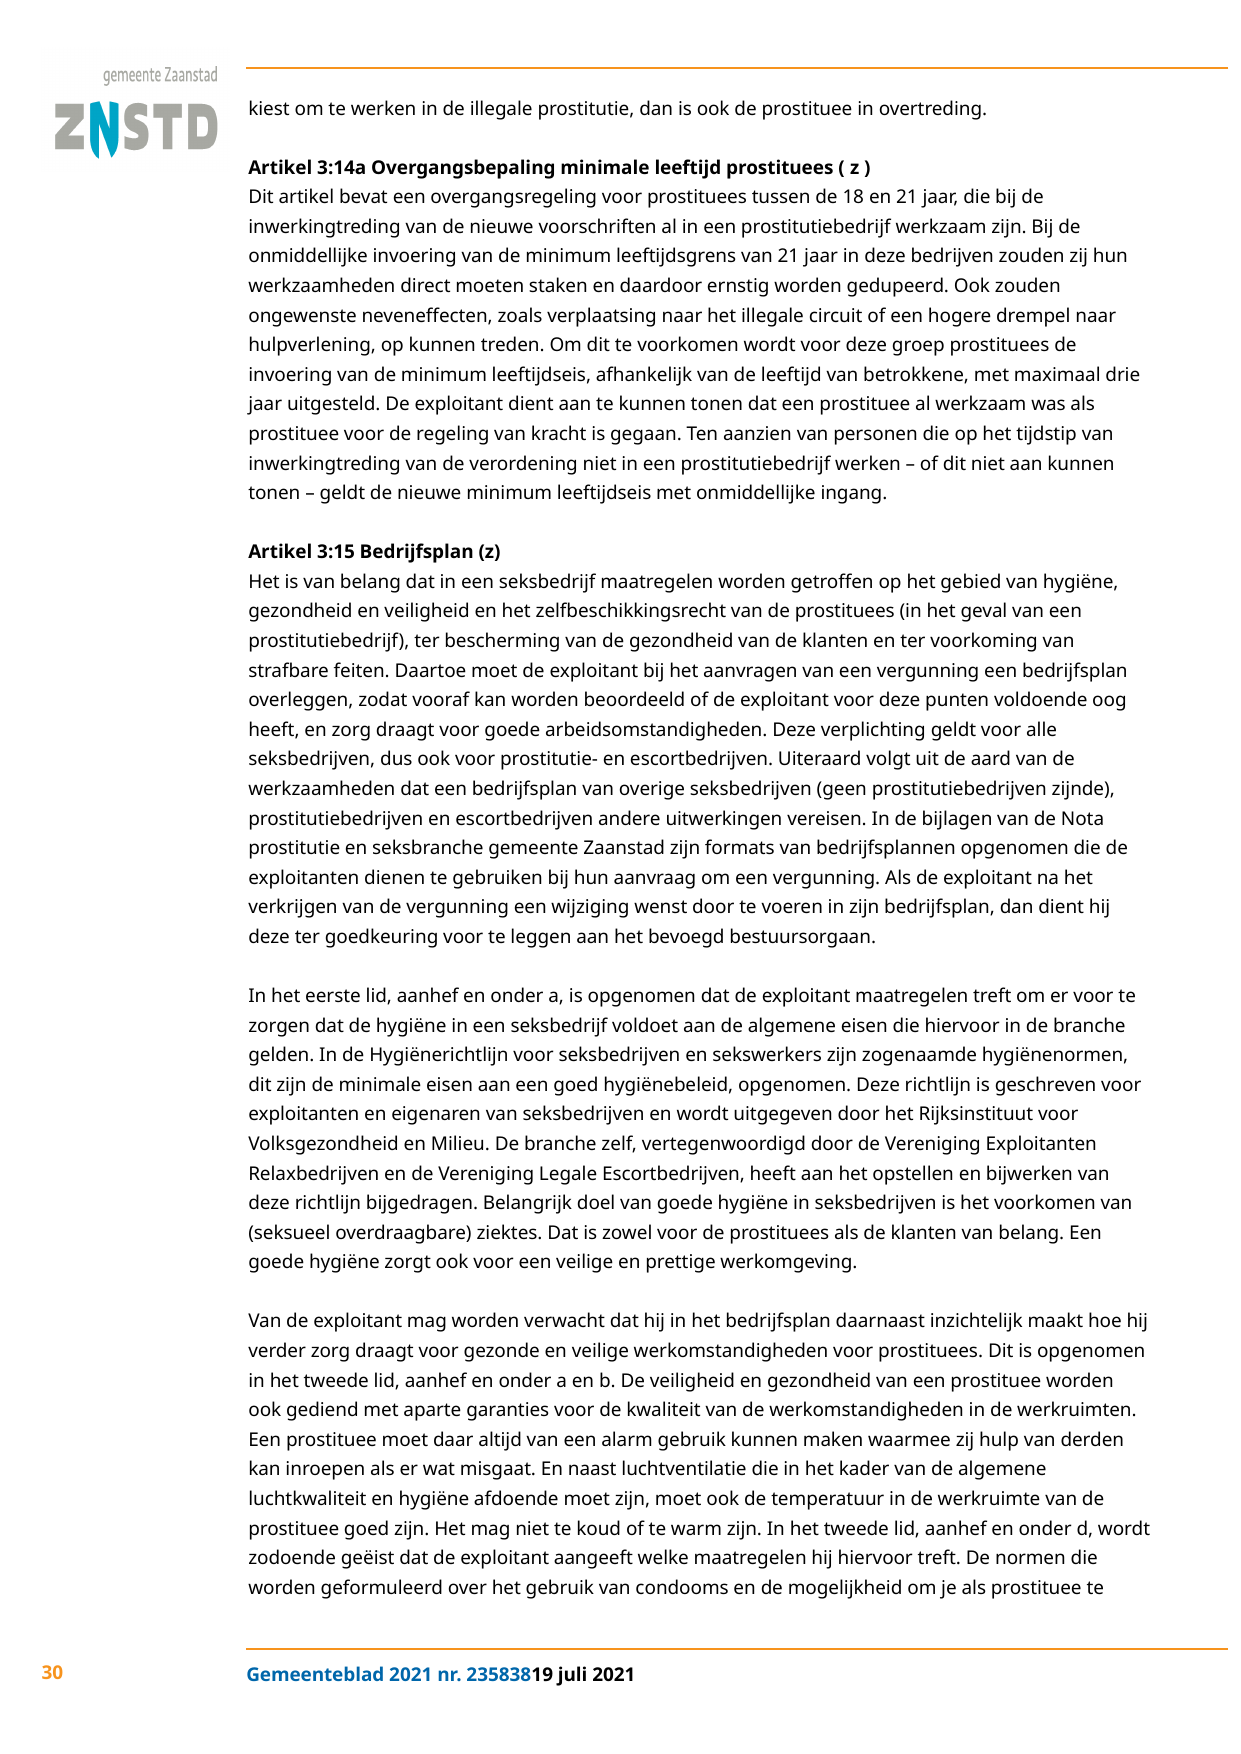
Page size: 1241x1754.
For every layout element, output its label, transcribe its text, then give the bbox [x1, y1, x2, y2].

text Artikel 3:14a Overgangsbepaling minimale leeftijd prostituees ( z ) [248, 154, 1152, 180]
text Artikel 3:15 Bedrijfsplan (z) [248, 538, 1152, 564]
text Van de exploitant mag worden verwacht dat hij in het bedrijfsplan daarnaast inzichtelijk maakt hoe hij verder zorg draagt voor gezonde en veilige werkomstandigheden voor prostituees. Dit is opgenomen in het tweede lid, aanhef en onder a en b. De veiligheid en gezondheid van een prostituee worden ook gediend met aparte garanties voor de kwaliteit van de werkomstandigheden in de werkruimten. Een prostituee moet daar altijd van een alarm gebruik kunnen maken waarmee zij hulp van derden kan inroepen als er wat misgaat. En naast luchtventilatie die in het kader van de algemene luchtkwaliteit en hygiëne afdoende moet zijn, moet ook de temperatuur in de werkruimte van de prostituee goed zijn. Het mag niet te koud of te warm zijn. In het tweede lid, aanhef en onder d, wordt zodoende geëist dat de exploitant aangeeft welke maatregelen hij hiervoor treft. De normen die worden geformuleerd over het gebruik van condooms en de mogelijkheid om je als prostituee te [248, 1308, 1152, 1600]
picture [41, 47, 231, 172]
text Het is van belang dat in een seksbedrijf maatregelen worden getroffen op het gebied van hygiëne, gezondheid en veiligheid en het zelfbeschikkingsrecht van de prostituees (in het geval van een prostitutiebedrijf), ter bescherming van de gezondheid van de klanten en ter voorkoming van strafbare feiten. Daartoe moet de exploitant bij het aanvragen van een vergunning een bedrijfsplan overleggen, zodat vooraf kan worden beoordeeld of de exploitant voor deze punten voldoende oog heeft, en zorg draagt voor goede arbeidsomstandigheden. Deze verplichting geldt voor alle seksbedrijven, dus ook voor prostitutie- en escortbedrijven. Uiteraard volgt uit de aard van de werkzaamheden dat een bedrijfsplan van overige seksbedrijven (geen prostitutiebedrijven zijnde), prostitutiebedrijven en escortbedrijven andere uitwerkingen vereisen. In de bijlagen van de Nota prostitutie en seksbranche gemeente Zaanstad zijn formats van bedrijfsplannen opgenomen die de exploitanten dienen te gebruiken bij hun aanvraag om een vergunning. Als de exploitant na het verkrijgen van de vergunning een wijziging wenst door te voeren in zijn bedrijfsplan, dan dient hij deze ter goedkeuring voor te leggen aan het bevoegd bestuursorgaan. [248, 568, 1152, 949]
text In het eerste lid, aanhef en onder a, is opgenomen dat de exploitant maatregelen treft om er voor te zorgen dat de hygiëne in een seksbedrijf voldoet aan de algemene eisen die hiervoor in de branche gelden. In de Hygiënerichtlijn voor seksbedrijven en sekswerkers zijn zogenaamde hygiënenormen, dit zijn de minimale eisen aan een goed hygiënebeleid, opgenomen. Deze richtlijn is geschreven voor exploitanten en eigenaren van seksbedrijven en wordt uitgegeven door het Rijksinstituut voor Volksgezondheid en Milieu. De branche zelf, vertegenwoordigd door de Vereniging Exploitanten Relaxbedrijven en de Vereniging Legale Escortbedrijven, heeft aan het opstellen en bijwerken van deze richtlijn bijgedragen. Belangrijk doel van goede hygiëne in seksbedrijven is het voorkomen van (seksueel overdraagbare) ziektes. Dat is zowel voor de prostituees als de klanten van belang. Een goede hygiëne zorgt ook voor een veilige en prettige werkomgeving. [248, 982, 1152, 1274]
text kiest om te werken in de illegale prostitutie, dan is ook de prostituee in overtreding. [248, 95, 1152, 121]
text Dit artikel bevat een overgangsregeling voor prostituees tussen de 18 en 21 jaar, die bij de inwerkingtreding van de nieuwe voorschriften al in een prostitutiebedrijf werkzaam zijn. Bij de onmiddellijke invoering van de minimum leeftijdsgrens van 21 jaar in deze bedrijven zouden zij hun werkzaamheden direct moeten staken en daardoor ernstig worden gedupeerd. Ook zouden ongewenste neveneffecten, zoals verplaatsing naar het illegale circuit of een hogere drempel naar hulpverlening, op kunnen treden. Om dit te voorkomen wordt voor deze groep prostituees de invoering van de minimum leeftijdseis, afhankelijk van de leeftijd van betrokkene, met maximaal drie jaar uitgesteld. De exploitant dient aan te kunnen tonen dat een prostituee al werkzaam was als prostituee voor de regeling van kracht is gegaan. Ten aanzien van personen die op het tijdstip van inwerkingtreding van de verordening niet in een prostitutiebedrijf werken – of dit niet aan kunnen tonen – geldt de nieuwe minimum leeftijdseis met onmiddellijke ingang. [248, 183, 1152, 505]
